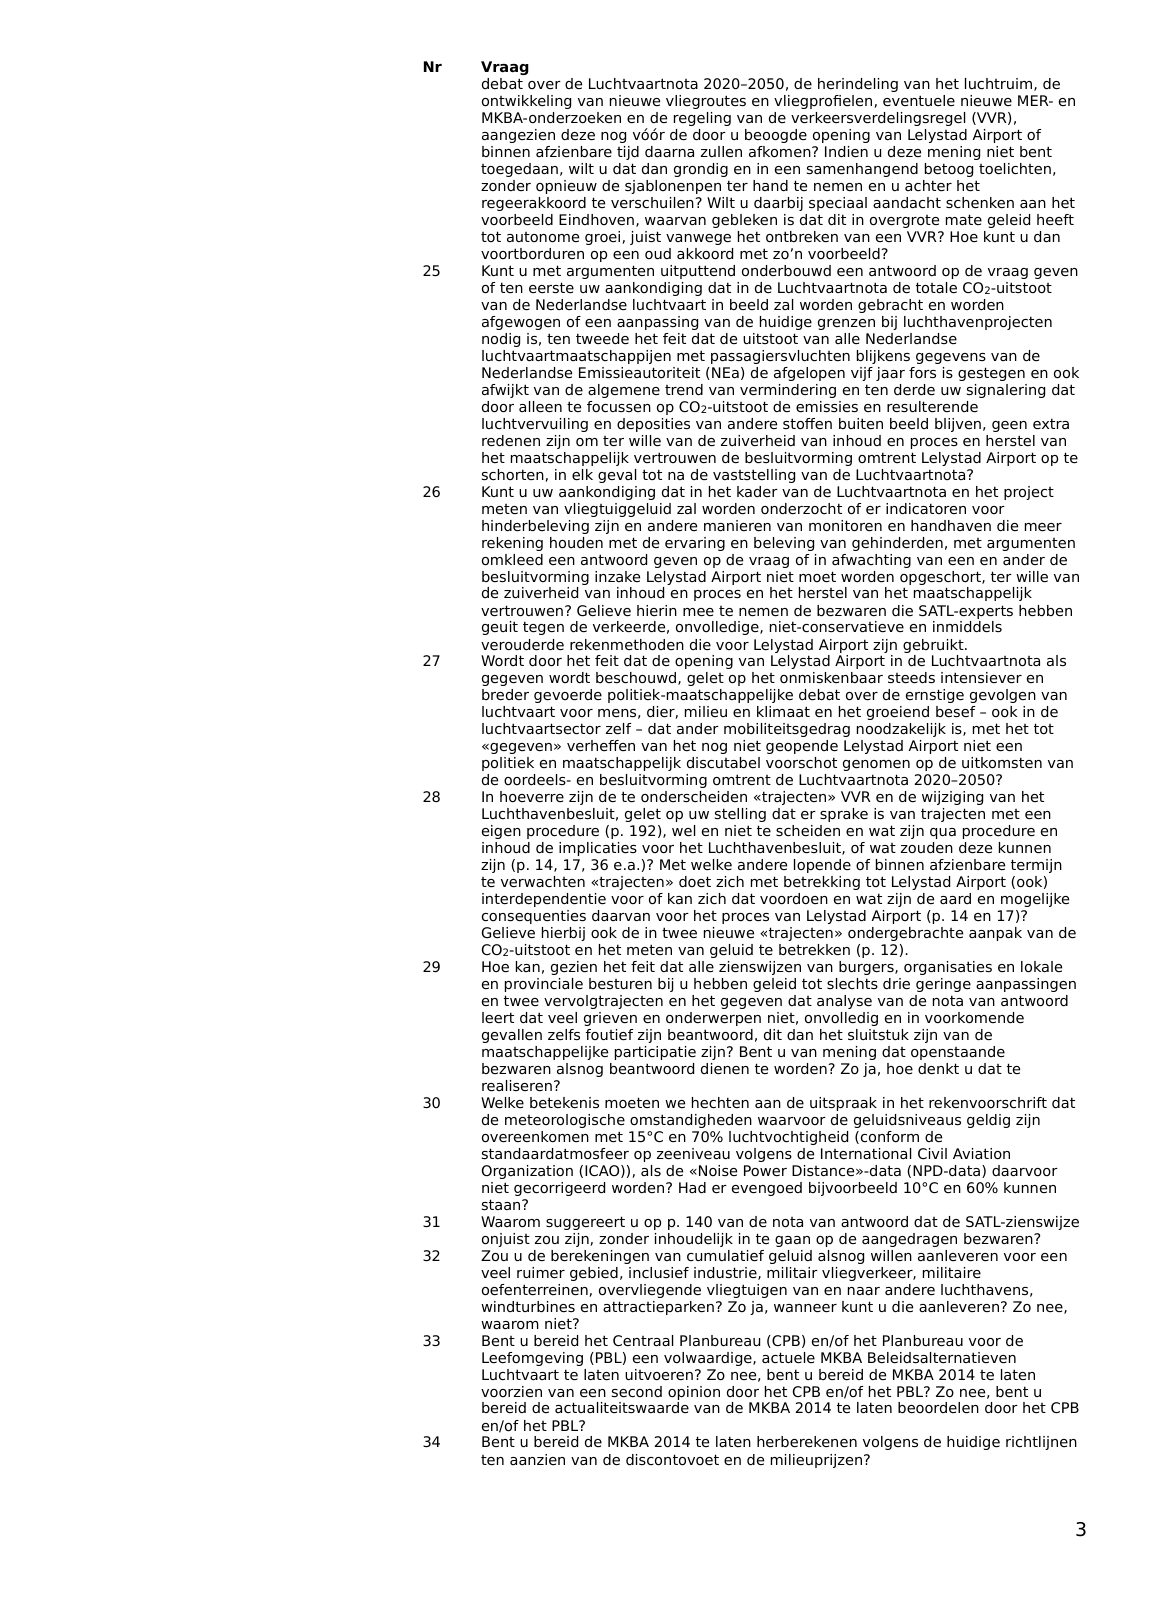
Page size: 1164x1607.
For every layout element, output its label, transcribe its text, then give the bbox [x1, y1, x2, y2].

table_header Vraag [475, 59, 1087, 76]
table_cell 33 [422, 1333, 475, 1434]
table_cell Bent u bereid de MKBA 2014 te laten herberekenen volgens de huidige richtlijnen ten aanzien van de discontovoet en de milieuprijzen? [475, 1434, 1087, 1468]
table_cell Wordt door het feit dat de opening van Lelystad Airport in de Luchtvaartnota als gegeven wordt beschouwd, gelet op het onmiskenbaar steeds intensiever en breder gevoerde politiek-maatschappelijke debat over de ernstige gevolgen van luchtvaart voor mens, dier, milieu en klimaat en het groeiend besef – ook in de luchtvaartsector zelf – dat ander mobiliteitsgedrag noodzakelijk is, met het tot «gegeven» verheffen van het nog niet geopende Lelystad Airport niet een politiek en maatschappelijk discutabel voorschot genomen op de uitkomsten van de oordeels- en besluitvorming omtrent de Luchtvaartnota 2020–2050? [475, 653, 1087, 789]
table_cell 29 [422, 959, 475, 1095]
table_cell Zou u de berekeningen van cumulatief geluid alsnog willen aanleveren voor een veel ruimer gebied, inclusief industrie, militair vliegverkeer, militaire oefenterreinen, overvliegende vliegtuigen van en naar andere luchthavens, windturbines en attractieparken? Zo ja, wanneer kunt u die aanleveren? Zo nee, waarom niet? [475, 1248, 1087, 1332]
table_cell 27 [422, 653, 475, 789]
table_cell 31 [422, 1214, 475, 1248]
table_cell [422, 76, 475, 263]
table_header Nr [422, 59, 475, 76]
table_cell Bent u bereid het Centraal Planbureau (CPB) en/of het Planbureau voor de Leefomgeving (PBL) een volwaardige, actuele MKBA Beleidsalternatieven Luchtvaart te laten uitvoeren? Zo nee, bent u bereid de MKBA 2014 te laten voorzien van een second opinion door het CPB en/of het PBL? Zo nee, bent u bereid de actualiteitswaarde van de MKBA 2014 te laten beoordelen door het CPB en/of het PBL? [475, 1333, 1087, 1434]
table_cell Hoe kan, gezien het feit dat alle zienswijzen van burgers, organisaties en lokale en provinciale besturen bij u hebben geleid tot slechts drie geringe aanpassingen en twee vervolgtrajecten en het gegeven dat analyse van de nota van antwoord leert dat veel grieven en onderwerpen niet, onvolledig en in voorkomende gevallen zelfs foutief zijn beantwoord, dit dan het sluitstuk zijn van de maatschappelijke participatie zijn? Bent u van mening dat openstaande bezwaren alsnog beantwoord dienen te worden? Zo ja, hoe denkt u dat te realiseren? [475, 959, 1087, 1095]
table_cell Waarom suggereert u op p. 140 van de nota van antwoord dat de SATL-zienswijze onjuist zou zijn, zonder inhoudelijk in te gaan op de aangedragen bezwaren? [475, 1214, 1087, 1248]
table_cell 28 [422, 789, 475, 959]
table_cell Welke betekenis moeten we hechten aan de uitspraak in het rekenvoorschrift dat de meteorologische omstandigheden waarvoor de geluidsniveaus geldig zijn overeenkomen met 15°C en 70% luchtvochtigheid (conform de standaardatmosfeer op zeeniveau volgens de International Civil Aviation Organization (ICAO)), als de «Noise Power Distance»-data (NPD-data) daarvoor niet gecorrigeerd worden? Had er evengoed bijvoorbeeld 10°C en 60% kunnen staan? [475, 1095, 1087, 1214]
table_cell 30 [422, 1095, 475, 1214]
table_cell debat over de Luchtvaartnota 2020–2050, de herindeling van het luchtruim, de ontwikkeling van nieuwe vliegroutes en vliegprofielen, eventuele nieuwe MER- en MKBA-onderzoeken en de regeling van de verkeersverdelingsregel (VVR), aangezien deze nog vóór de door u beoogde opening van Lelystad Airport of binnen afzienbare tijd daarna zullen afkomen? Indien u deze mening niet bent toegedaan, wilt u dat dan grondig en in een samenhangend betoog toelichten, zonder opnieuw de sjablonenpen ter hand te nemen en u achter het regeerakkoord te verschuilen? Wilt u daarbij speciaal aandacht schenken aan het voorbeeld Eindhoven, waarvan gebleken is dat dit in overgrote mate geleid heeft tot autonome groei, juist vanwege het ontbreken van een VVR? Hoe kunt u dan voortborduren op een oud akkoord met zo’n voorbeeld? [475, 76, 1087, 263]
table_cell Kunt u met argumenten uitputtend onderbouwd een antwoord op de vraag geven of ten eerste uw aankondiging dat in de Luchtvaartnota de totale CO2-uitstoot van de Nederlandse luchtvaart in beeld zal worden gebracht en worden afgewogen of een aanpassing van de huidige grenzen bij luchthavenprojecten nodig is, ten tweede het feit dat de uitstoot van alle Nederlandse luchtvaartmaatschappijen met passagiersvluchten blijkens gegevens van de Nederlandse Emissieautoriteit (NEa) de afgelopen vijf jaar fors is gestegen en ook afwijkt van de algemene trend van vermindering en ten derde uw signalering dat door alleen te focussen op CO2-uitstoot de emissies en resulterende luchtvervuiling en deposities van andere stoffen buiten beeld blijven, geen extra redenen zijn om ter wille van de zuiverheid van inhoud en proces en herstel van het maatschappelijk vertrouwen de besluitvorming omtrent Lelystad Airport op te schorten, in elk geval tot na de vaststelling van de Luchtvaartnota? [475, 263, 1087, 483]
table_cell 34 [422, 1434, 475, 1468]
table_cell 25 [422, 263, 475, 483]
table_cell In hoeverre zijn de te onderscheiden «trajecten» VVR en de wijziging van het Luchthavenbesluit, gelet op uw stelling dat er sprake is van trajecten met een eigen procedure (p. 192), wel en niet te scheiden en wat zijn qua procedure en inhoud de implicaties voor het Luchthavenbesluit, of wat zouden deze kunnen zijn (p. 14, 17, 36 e.a.)? Met welke andere lopende of binnen afzienbare termijn te verwachten «trajecten» doet zich met betrekking tot Lelystad Airport (ook) interdependentie voor of kan zich dat voordoen en wat zijn de aard en mogelijke consequenties daarvan voor het proces van Lelystad Airport (p. 14 en 17)? Gelieve hierbij ook de in twee nieuwe «trajecten» ondergebrachte aanpak van de CO2-uitstoot en het meten van geluid te betrekken (p. 12). [475, 789, 1087, 959]
table_cell 32 [422, 1248, 475, 1332]
table_cell Kunt u uw aankondiging dat in het kader van de Luchtvaartnota en het project meten van vliegtuiggeluid zal worden onderzocht of er indicatoren voor hinderbeleving zijn en andere manieren van monitoren en handhaven die meer rekening houden met de ervaring en beleving van gehinderden, met argumenten omkleed een antwoord geven op de vraag of in afwachting van een en ander de besluitvorming inzake Lelystad Airport niet moet worden opgeschort, ter wille van de zuiverheid van inhoud en proces en het herstel van het maatschappelijk vertrouwen? Gelieve hierin mee te nemen de bezwaren die SATL-experts hebben geuit tegen de verkeerde, onvolledige, niet-conservatieve en inmiddels verouderde rekenmethoden die voor Lelystad Airport zijn gebruikt. [475, 484, 1087, 653]
table_cell 26 [422, 484, 475, 653]
